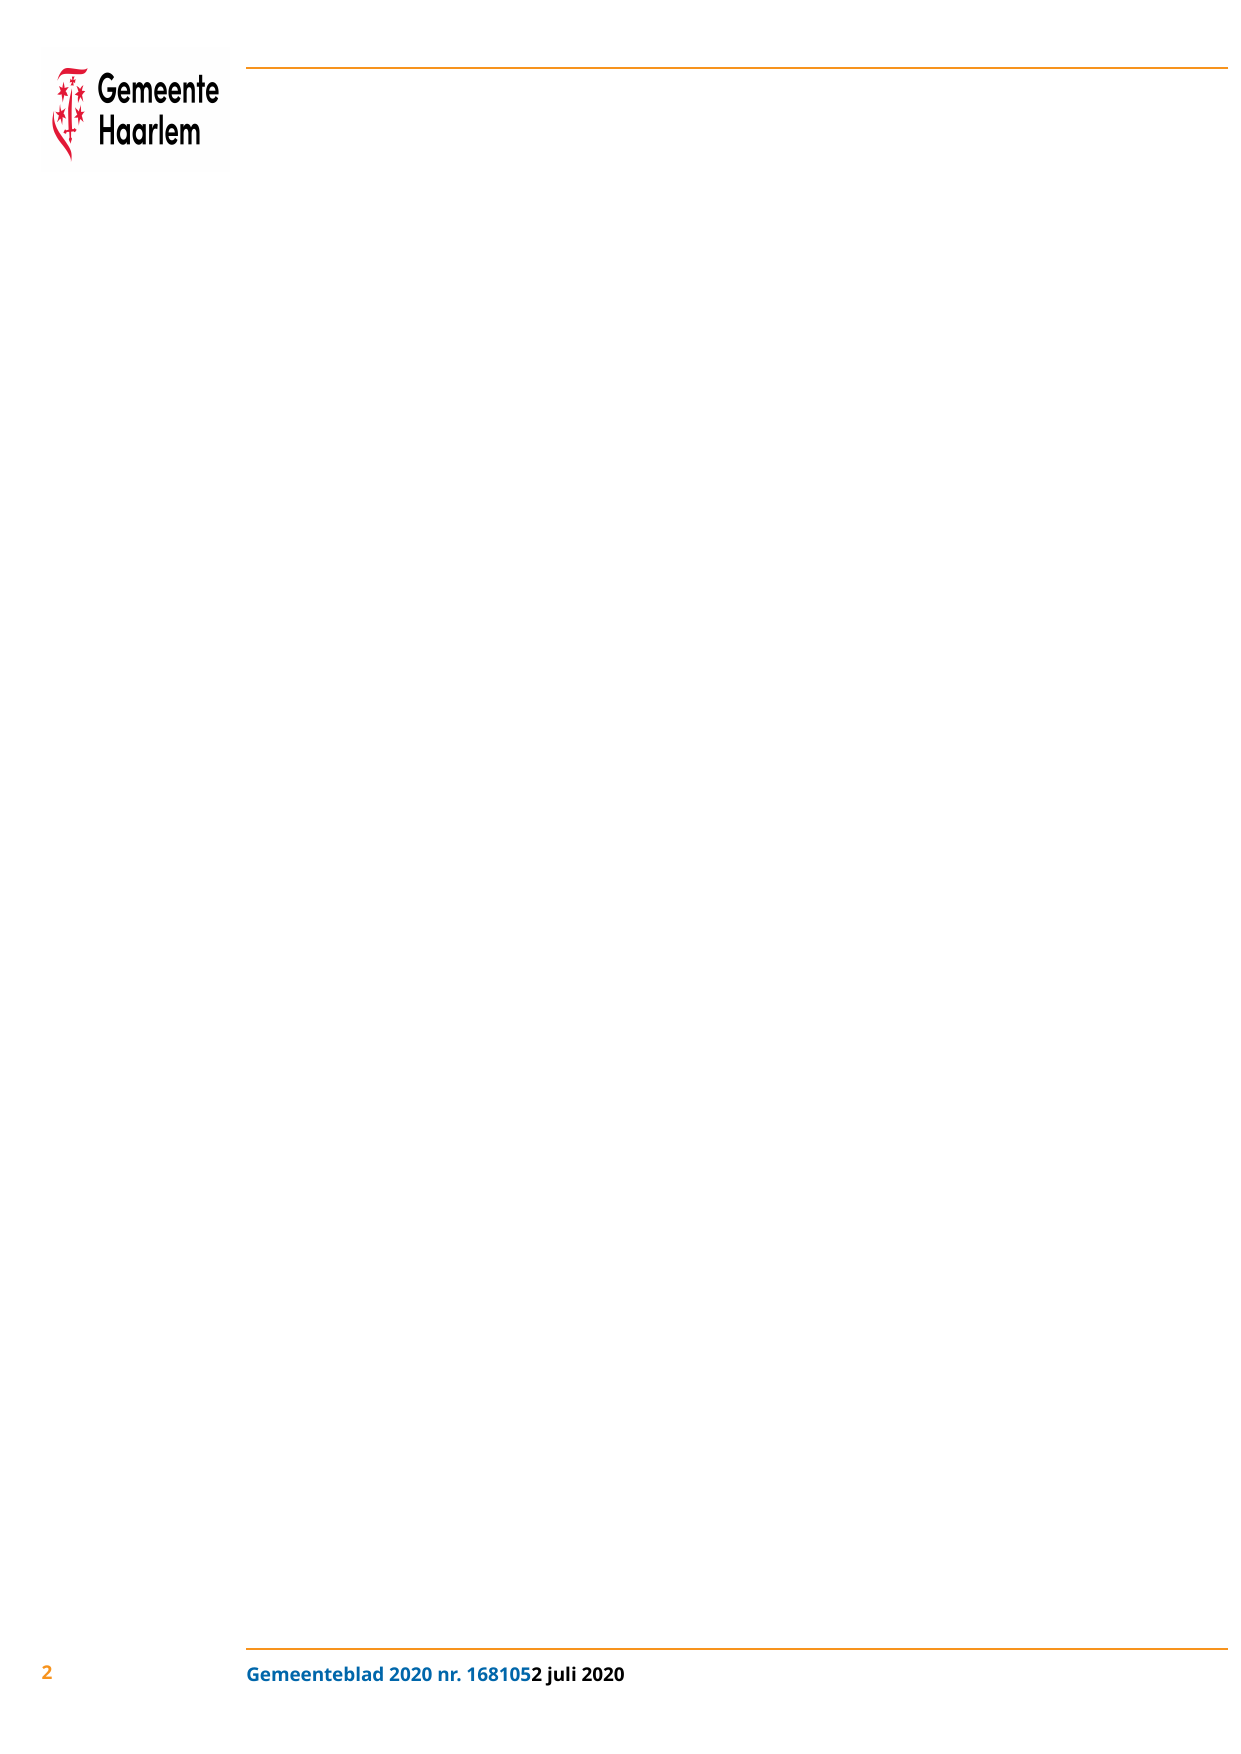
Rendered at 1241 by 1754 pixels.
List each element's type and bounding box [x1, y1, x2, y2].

picture [41, 47, 231, 172]
